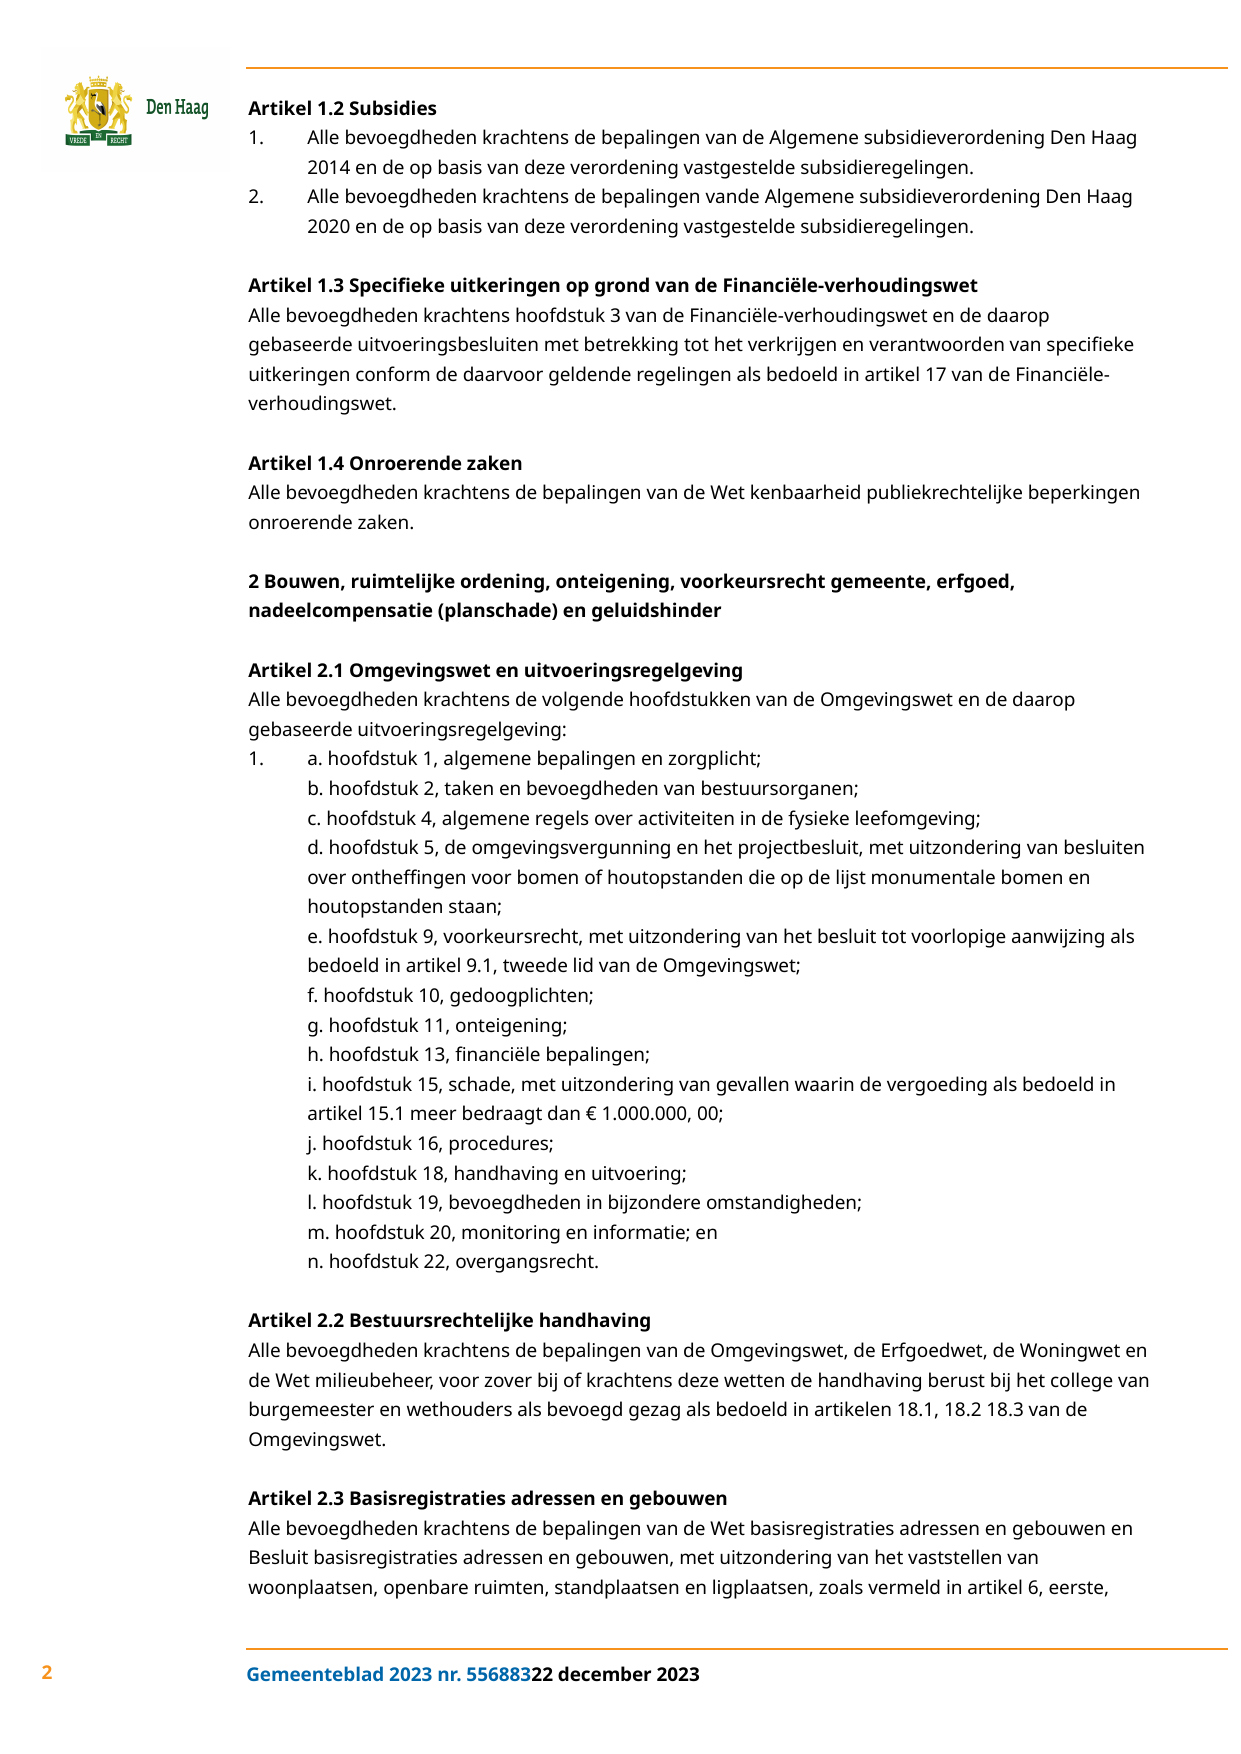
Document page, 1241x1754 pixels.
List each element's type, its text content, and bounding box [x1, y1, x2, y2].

list h. hoofdstuk 13, financiële bepalingen; [248, 1041, 1152, 1067]
list a. hoofdstuk 1, algemene bepalingen en zorgplicht; [248, 746, 1152, 771]
list j. hoofdstuk 16, procedures; [248, 1130, 1152, 1156]
text Artikel 2.1 Omgevingswet en uitvoeringsregelgeving [248, 657, 1152, 683]
text Alle bevoegdheden krachtens de bepalingen van de Omgevingswet, de Erfgoedwet, de Woningwet en de Wet milieubeheer, voor zover bij of krachtens deze wetten de handhaving berust bij het college van burgemeester en wethouders als bevoegd gezag als bedoeld in artikelen 18.1, 18.2 18.3 van de Omgevingswet. [248, 1337, 1152, 1452]
picture [41, 47, 231, 172]
list n. hoofdstuk 22, overgangsrecht. [248, 1248, 1152, 1274]
list k. hoofdstuk 18, handhaving en uitvoering; [248, 1160, 1152, 1186]
text Artikel 1.3 Specifieke uitkeringen op grond van de Financiële-verhoudingswet [248, 272, 1152, 298]
text Alle bevoegdheden krachtens hoofdstuk 3 van de Financiële-verhoudingswet en de daarop gebaseerde uitvoeringsbesluiten met betrekking tot het verkrijgen en verantwoorden van specifieke uitkeringen conform de daarvoor geldende regelingen als bedoeld in artikel 17 van de Financiële-verhoudingswet. [248, 302, 1152, 416]
text Artikel 2.3 Basisregistraties adressen en gebouwen [248, 1485, 1152, 1511]
list e. hoofdstuk 9, voorkeursrecht, met uitzondering van het besluit tot voorlopige aanwijzing als bedoeld in artikel 9.1, tweede lid van de Omgevingswet; [248, 923, 1152, 978]
text Alle bevoegdheden krachtens de bepalingen van de Wet kenbaarheid publiekrechtelijke beperkingen onroerende zaken. [248, 479, 1152, 535]
list d. hoofdstuk 5, de omgevingsvergunning en het projectbesluit, met uitzondering van besluiten over ontheffingen voor bomen of houtopstanden die op de lijst monumentale bomen en houtopstanden staan; [248, 834, 1152, 919]
text Artikel 2.2 Bestuursrechtelijke handhaving [248, 1308, 1152, 1333]
list c. hoofdstuk 4, algemene regels over activiteiten in de fysieke leefomgeving; [248, 805, 1152, 831]
text Artikel 1.4 Onroerende zaken [248, 450, 1152, 476]
list l. hoofdstuk 19, bevoegdheden in bijzondere omstandigheden; [248, 1189, 1152, 1215]
text Alle bevoegdheden krachtens de volgende hoofdstukken van de Omgevingswet en de daarop gebaseerde uitvoeringsregelgeving: [248, 686, 1152, 742]
list f. hoofdstuk 10, gedoogplichten; [248, 982, 1152, 1008]
text Artikel 1.2 Subsidies [248, 95, 1152, 121]
list Alle bevoegdheden krachtens de bepalingen van de Algemene subsidieverordening Den Haag 2014 en de op basis van deze verordening vastgestelde subsidieregelingen. [248, 124, 1152, 180]
list Alle bevoegdheden krachtens de bepalingen vande Algemene subsidieverordening Den Haag 2020 en de op basis van deze verordening vastgestelde subsidieregelingen. [248, 183, 1152, 239]
list m. hoofdstuk 20, monitoring en informatie; en [248, 1219, 1152, 1245]
text Alle bevoegdheden krachtens de bepalingen van de Wet basisregistraties adressen en gebouwen en Besluit basisregistraties adressen en gebouwen, met uitzondering van het vaststellen van woonplaatsen, openbare ruimten, standplaatsen en ligplaatsen, zoals vermeld in artikel 6, eerste, [248, 1515, 1152, 1600]
list i. hoofdstuk 15, schade, met uitzondering van gevallen waarin de vergoeding als bedoeld in artikel 15.1 meer bedraagt dan € 1.000.000, 00; [248, 1071, 1152, 1126]
text 2 Bouwen, ruimtelijke ordening, onteigening, voorkeursrecht gemeente, erfgoed, nadeelcompensatie (planschade) en geluidshinder [248, 568, 1152, 623]
list g. hoofdstuk 11, onteigening; [248, 1012, 1152, 1038]
list b. hoofdstuk 2, taken en bevoegdheden van bestuursorganen; [248, 775, 1152, 801]
